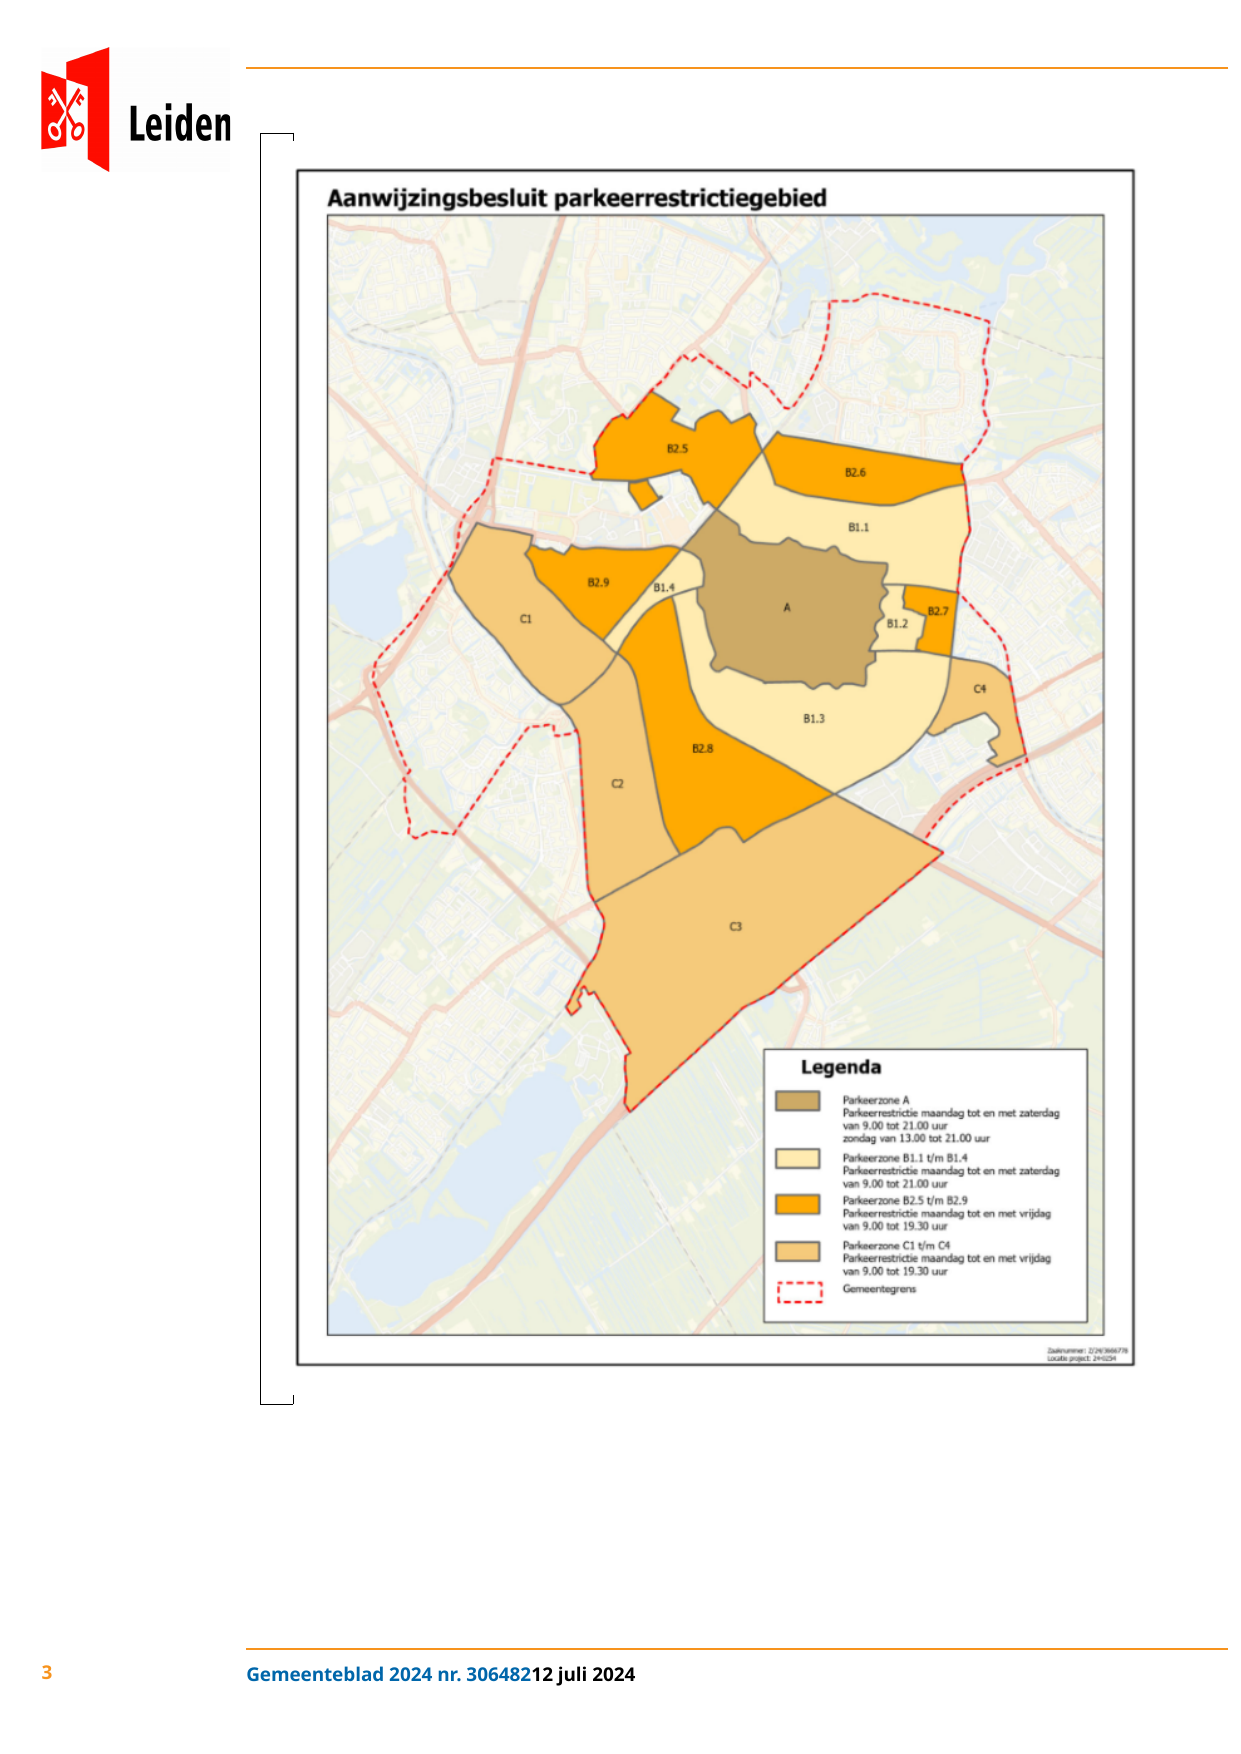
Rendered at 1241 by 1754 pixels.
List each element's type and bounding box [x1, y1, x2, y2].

picture [41, 47, 231, 172]
picture [268, 141, 1155, 1395]
